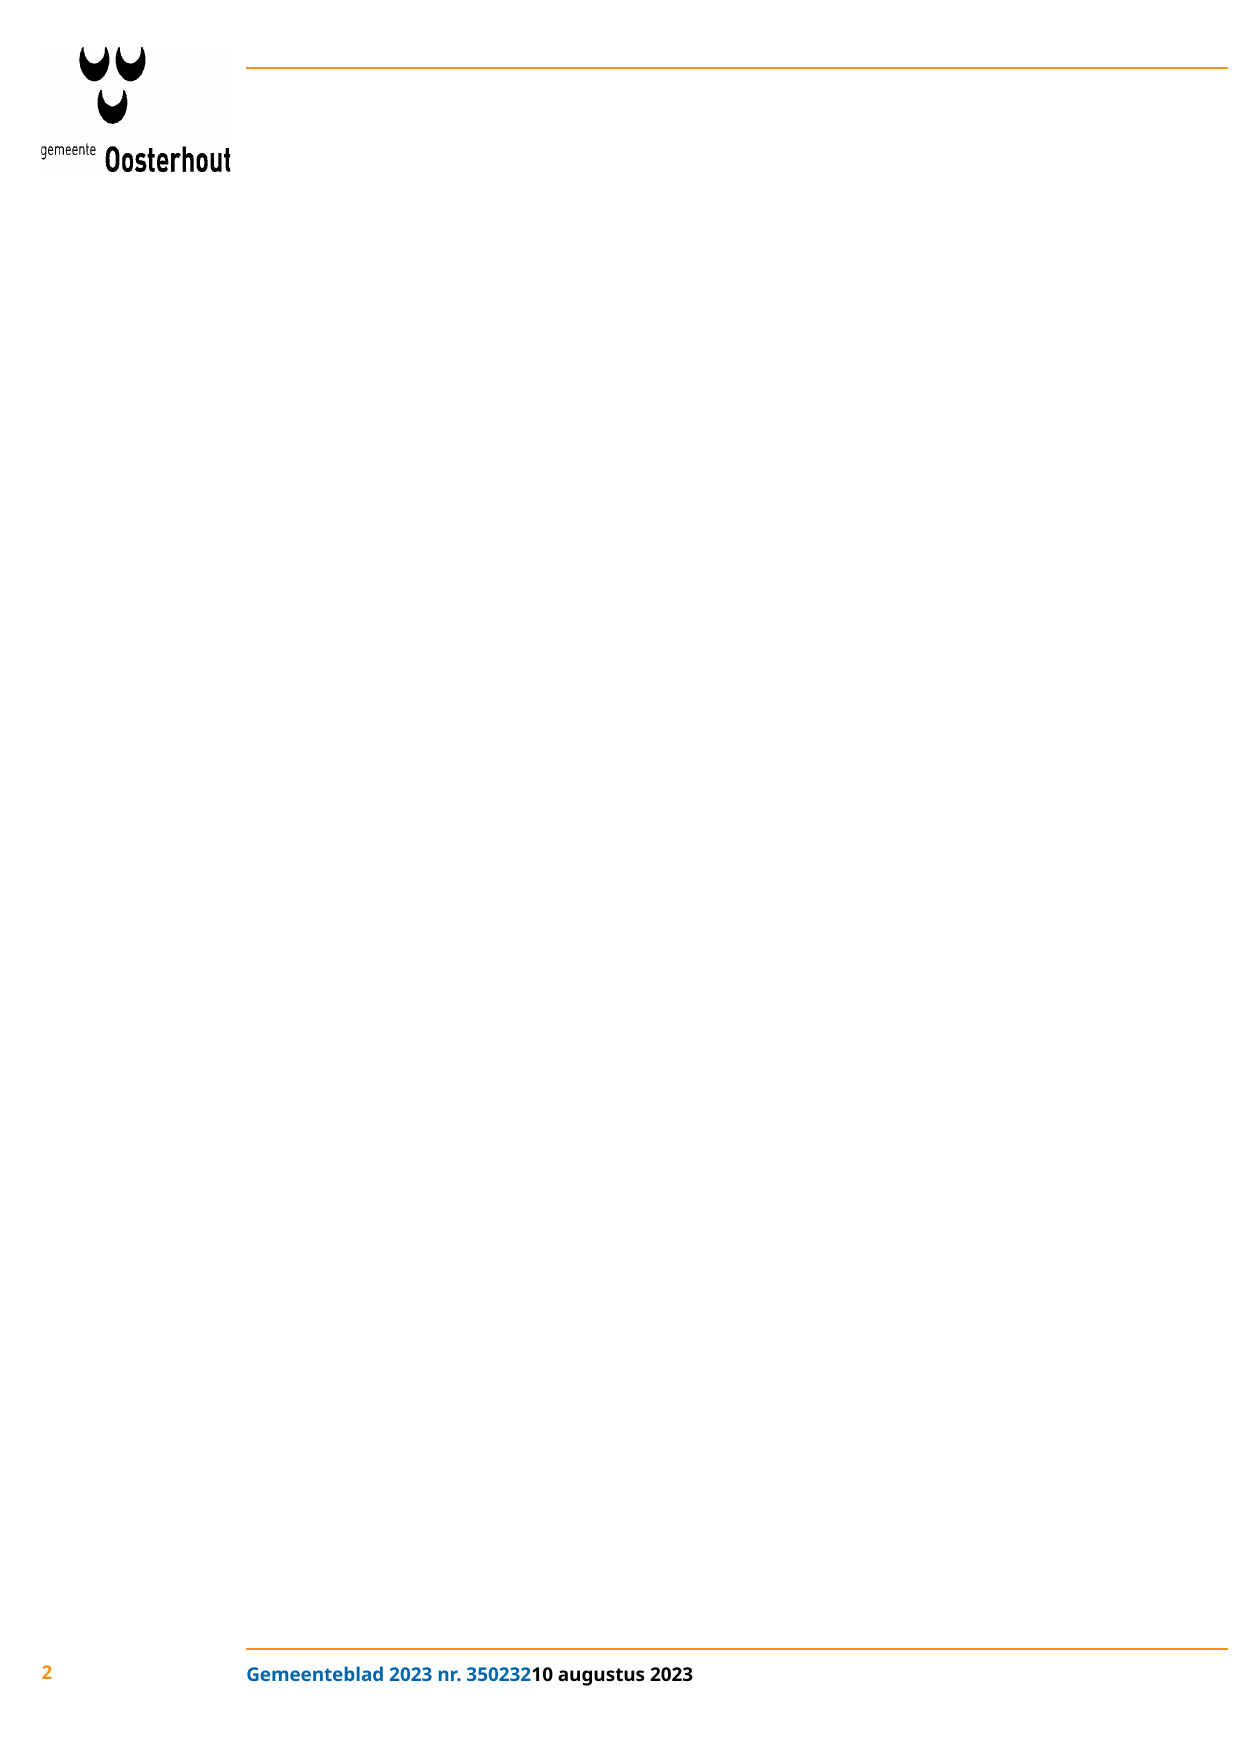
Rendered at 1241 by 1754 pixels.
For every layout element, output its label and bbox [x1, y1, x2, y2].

picture [41, 47, 231, 172]
